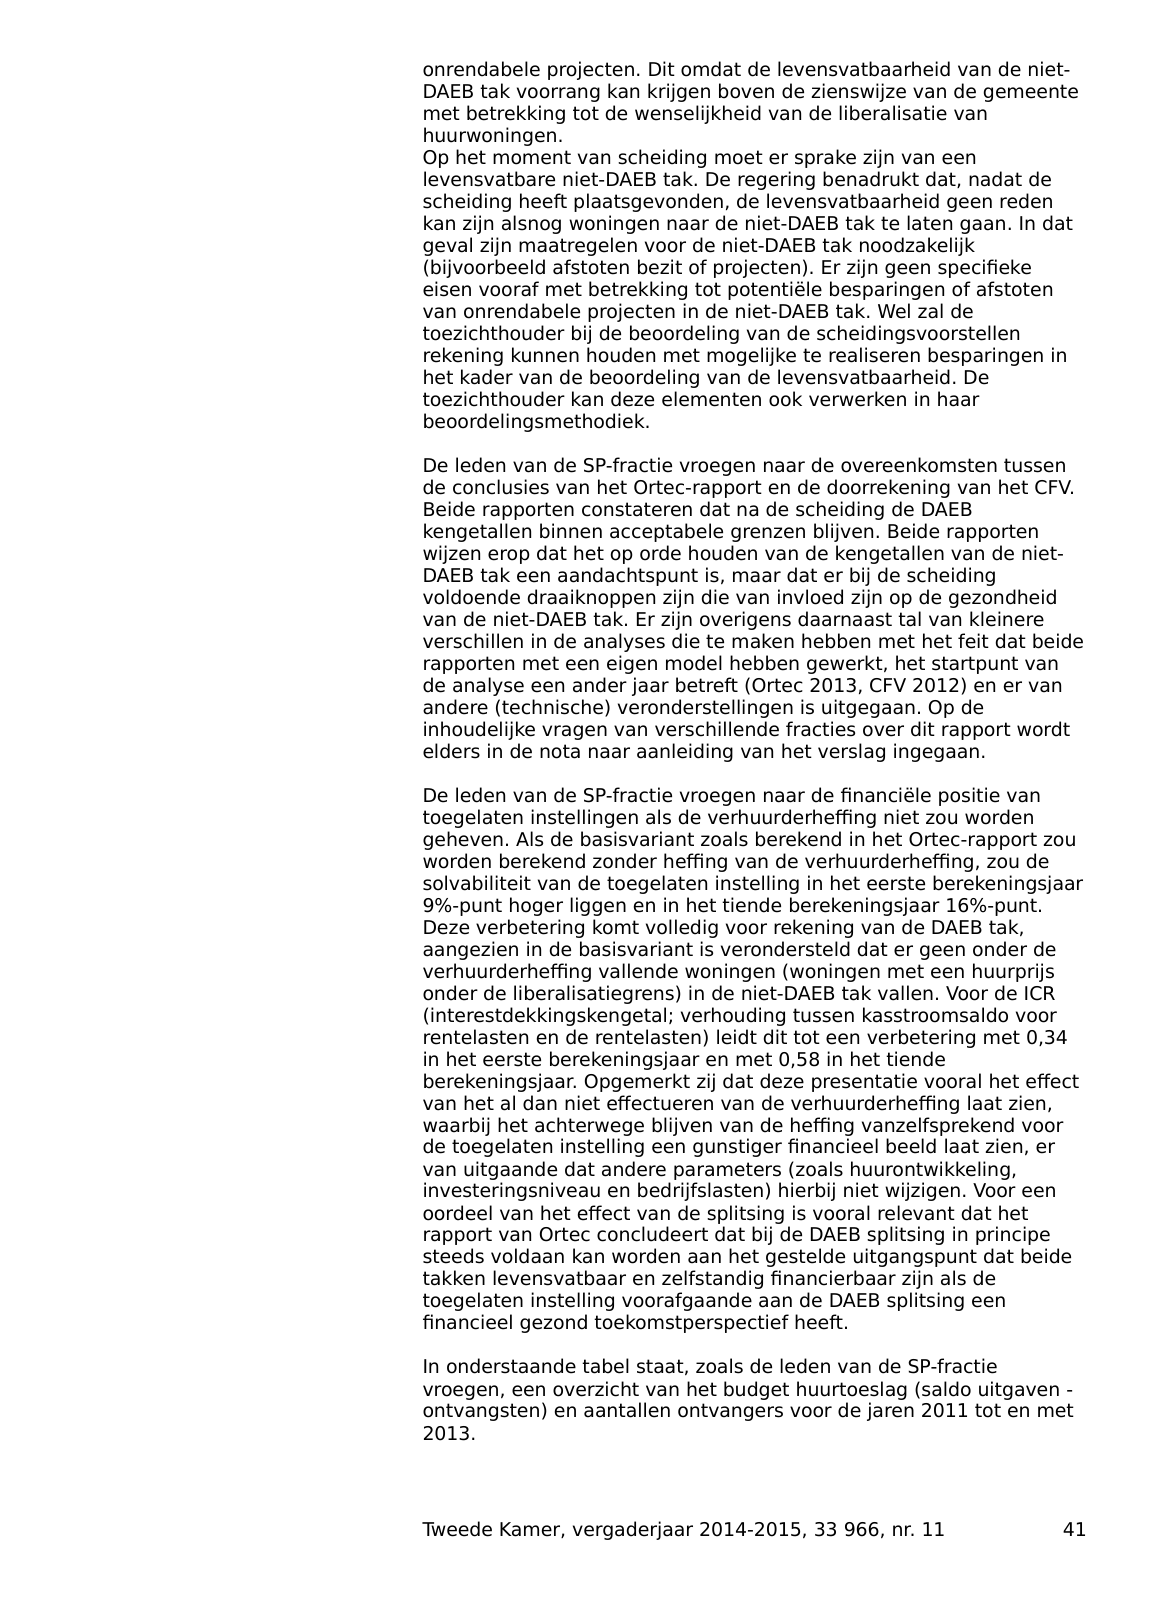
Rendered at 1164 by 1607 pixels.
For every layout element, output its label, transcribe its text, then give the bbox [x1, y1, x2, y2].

text Beide rapporten constateren dat na de scheiding de DAEB kengetallen binnen acceptabele grenzen blijven. Beide rapporten wijzen erop dat het op orde houden van de kengetallen van de niet-DAEB tak een aandachtspunt is, maar dat er bij de scheiding voldoende draaiknoppen zijn die van invloed zijn op de gezondheid van de niet-DAEB tak. Er zijn overigens daarnaast tal van kleinere verschillen in de analyses die te maken hebben met het feit dat beide rapporten met een eigen model hebben gewerkt, het startpunt van de analyse een ander jaar betreft (Ortec 2013, CFV 2012) en er van andere (technische) veronderstellingen is uitgegaan. Op de inhoudelijke vragen van verschillende fracties over dit rapport wordt elders in de nota naar aanleiding van het verslag ingegaan. [422, 499, 1087, 763]
text Op het moment van scheiding moet er sprake zijn van een levensvatbare niet-DAEB tak. De regering benadrukt dat, nadat de scheiding heeft plaatsgevonden, de levensvatbaarheid geen reden kan zijn alsnog woningen naar de niet-DAEB tak te laten gaan. In dat geval zijn maatregelen voor de niet-DAEB tak noodzakelijk (bijvoorbeeld afstoten bezit of projecten). Er zijn geen specifieke eisen vooraf met betrekking tot potentiële besparingen of afstoten van onrendabele projecten in de niet-DAEB tak. Wel zal de toezichthouder bij de beoordeling van de scheidingsvoorstellen rekening kunnen houden met mogelijke te realiseren besparingen in het kader van de beoordeling van de levensvatbaarheid. De toezichthouder kan deze elementen ook verwerken in haar beoordelingsmethodiek. [422, 147, 1087, 433]
text De leden van de SP-fractie vroegen naar de financiële positie van toegelaten instellingen als de verhuurderheffing niet zou worden geheven. Als de basisvariant zoals berekend in het Ortec-rapport zou worden berekend zonder heffing van de verhuurderheffing, zou de solvabiliteit van de toegelaten instelling in het eerste berekeningsjaar 9%-punt hoger liggen en in het tiende berekeningsjaar 16%-punt. Deze verbetering komt volledig voor rekening van de DAEB tak, aangezien in de basisvariant is verondersteld dat er geen onder de verhuurderheffing vallende woningen (woningen met een huurprijs onder de liberalisatiegrens) in de niet-DAEB tak vallen. Voor de ICR (interestdekkingskengetal; verhouding tussen kasstroomsaldo voor rentelasten en de rentelasten) leidt dit tot een verbetering met 0,34 in het eerste berekeningsjaar en met 0,58 in het tiende berekeningsjaar. Opgemerkt zij dat deze presentatie vooral het effect van het al dan niet effectueren van de verhuurderheffing laat zien, waarbij het achterwege blijven van de heffing vanzelfsprekend voor de toegelaten instelling een gunstiger financieel beeld laat zien, er van uitgaande dat andere parameters (zoals huurontwikkeling, investeringsniveau en bedrijfslasten) hierbij niet wijzigen. Voor een oordeel van het effect van de splitsing is vooral relevant dat het rapport van Ortec concludeert dat bij de DAEB splitsing in principe steeds voldaan kan worden aan het gestelde uitgangspunt dat beide takken levensvatbaar en zelfstandig financierbaar zijn als de toegelaten instelling voorafgaande aan de DAEB splitsing een financieel gezond toekomstperspectief heeft. [422, 785, 1087, 1334]
text onrendabele projecten. Dit omdat de levensvatbaarheid van de niet-DAEB tak voorrang kan krijgen boven de zienswijze van de gemeente met betrekking tot de wenselijkheid van de liberalisatie van huurwoningen. [422, 59, 1087, 147]
text In onderstaande tabel staat, zoals de leden van de SP-fractie vroegen, een overzicht van het budget huurtoeslag (saldo uitgaven -ontvangsten) en aantallen ontvangers voor de jaren 2011 tot en met 2013. [422, 1356, 1087, 1444]
text De leden van de SP-fractie vroegen naar de overeenkomsten tussen de conclusies van het Ortec-rapport en de doorrekening van het CFV. [422, 455, 1087, 499]
